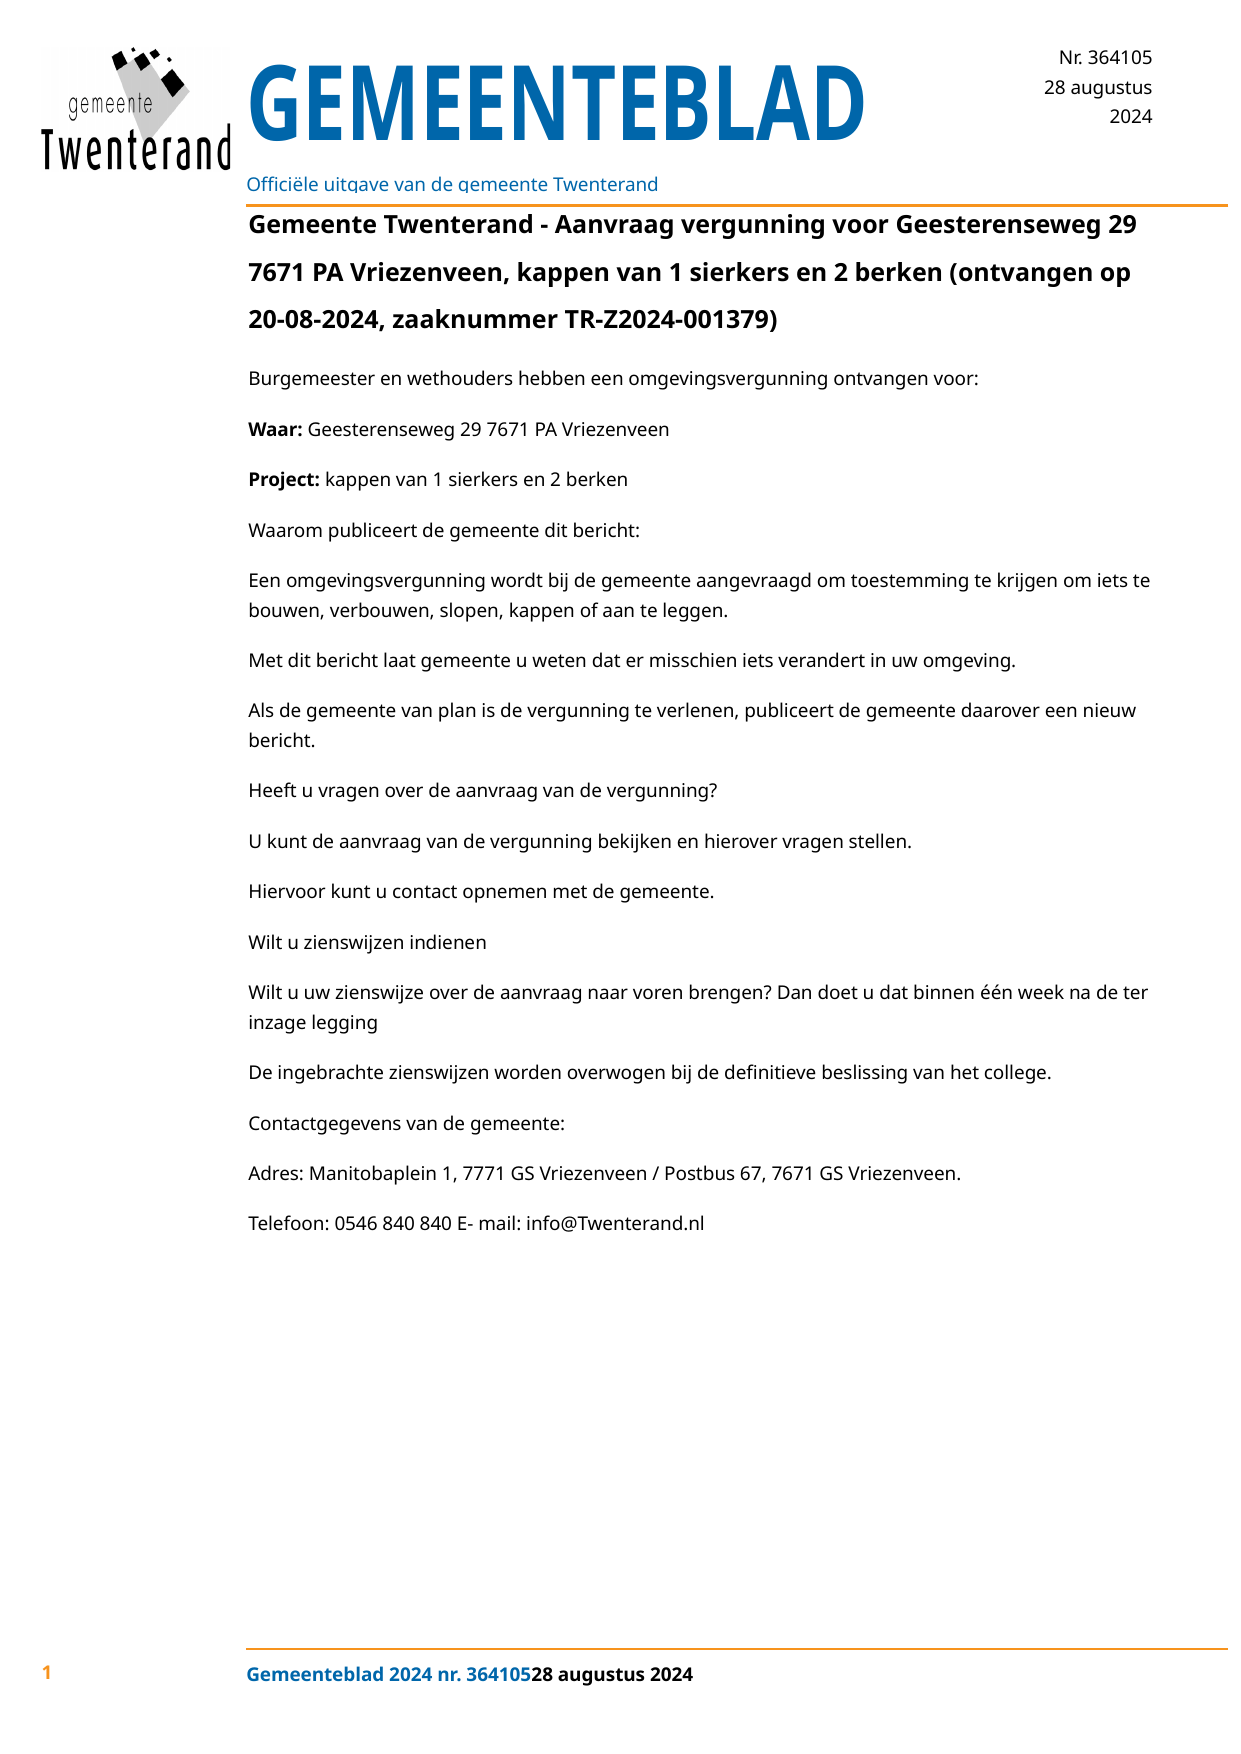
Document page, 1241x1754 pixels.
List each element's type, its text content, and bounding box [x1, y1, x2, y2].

text Burgemeester en wethouders hebben een omgevingsvergunning ontvangen voor: [248, 366, 1152, 391]
text Als de gemeente van plan is de vergunning te verlenen, publiceert de gemeente daarover een nieuw bericht. [248, 698, 1152, 753]
picture [41, 47, 231, 172]
text Project: kappen van 1 sierkers en 2 berken [248, 466, 1152, 492]
text Heeft u vragen over de aanvraag van de vergunning? [248, 778, 1152, 803]
text U kunt de aanvraag van de vergunning bekijken en hierover vragen stellen. [248, 828, 1152, 854]
text Contactgegevens van de gemeente: [248, 1110, 1152, 1135]
text Waar: Geesterenseweg 29 7671 PA Vriezenveen [248, 416, 1152, 442]
text De ingebrachte zienswijzen worden overwogen bij de definitieve beslissing van het college. [248, 1059, 1152, 1085]
text Wilt u zienswijzen indienen [248, 929, 1152, 954]
text Adres: Manitobaplein 1, 7771 GS Vriezenveen / Postbus 67, 7671 GS Vriezenveen. [248, 1160, 1152, 1186]
text Telefoon: 0546 840 840 E- mail: info@Twenterand.nl [248, 1211, 1152, 1236]
text Gemeente Twenterand - Aanvraag vergunning voor Geesterenseweg 29 7671 PA Vriezenveen, kappen van 1 sierkers en 2 berken (ontvangen op 20-08-2024, zaaknummer TR-Z2024-001379) [248, 207, 1152, 336]
text Een omgevingsvergunning wordt bij de gemeente aangevraagd om toestemming te krijgen om iets te bouwen, verbouwen, slopen, kappen of aan te leggen. [248, 567, 1152, 622]
text Met dit bericht laat gemeente u weten dat er misschien iets verandert in uw omgeving. [248, 647, 1152, 673]
text Waarom publiceert de gemeente dit bericht: [248, 517, 1152, 542]
text Hiervoor kunt u contact opnemen met de gemeente. [248, 878, 1152, 904]
text Wilt u uw zienswijze over de aanvraag naar voren brengen? Dan doet u dat binnen één week na de ter inzage legging [248, 979, 1152, 1034]
